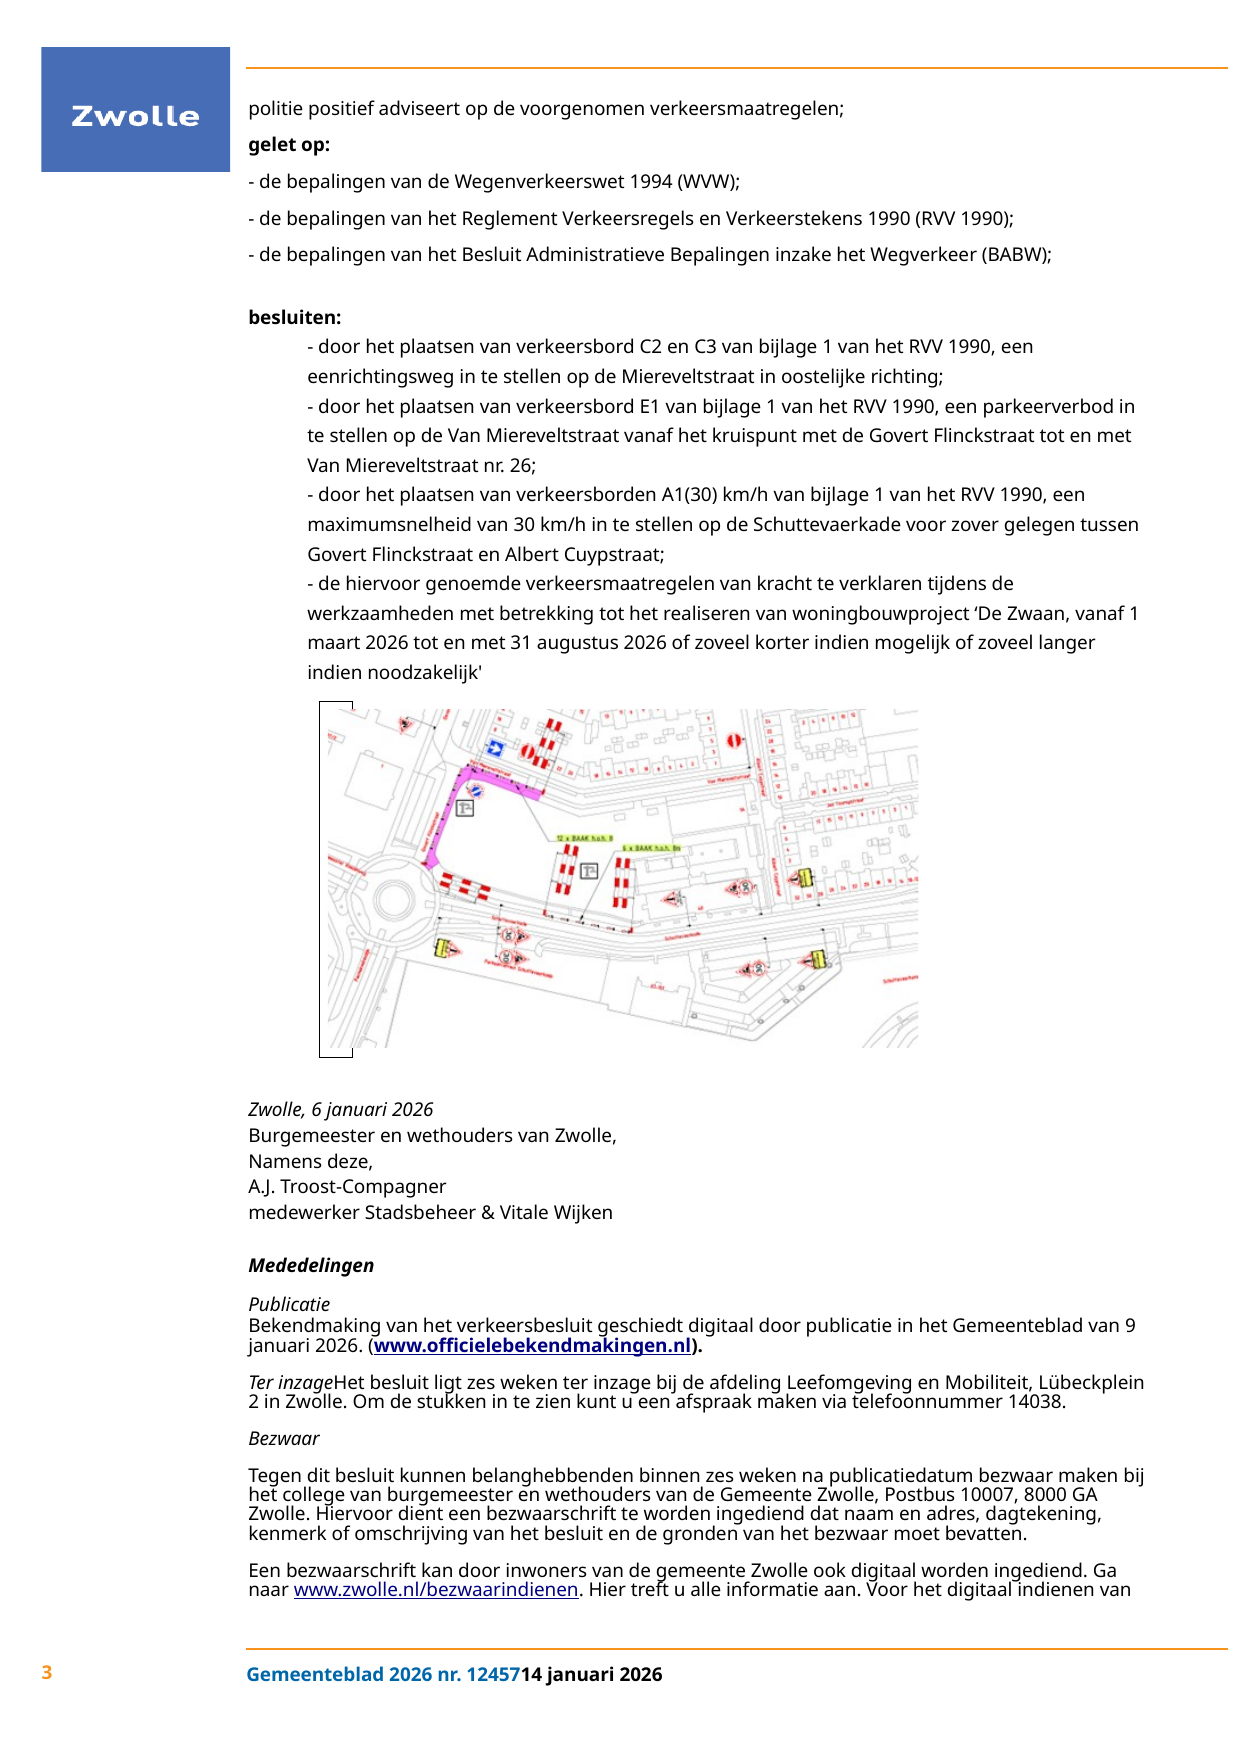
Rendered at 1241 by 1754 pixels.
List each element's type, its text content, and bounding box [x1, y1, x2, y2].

text Tegen dit besluit kunnen belanghebbenden binnen zes weken na publicatiedatum bezwaar maken bij het college van burgemeester en wethouders van de Gemeente Zwolle, Postbus 10007, 8000 GA Zwolle. Hiervoor dient een bezwaarschrift te worden ingediend dat naam en adres, dagtekening, kenmerk of omschrijving van het besluit en de gronden van het bezwaar moet bevatten. [248, 1467, 1152, 1544]
text - de bepalingen van het Besluit Administratieve Bepalingen inzake het Wegverkeer (BABW); [248, 241, 1152, 267]
text A.J. Troost-Compagner [248, 1174, 1152, 1199]
text gelet op: [248, 131, 1152, 157]
list - door het plaatsen van verkeersbord E1 van bijlage 1 van het RVV 1990, een parkeerverbod in te stellen op de Van Miereveltstraat vanaf het kruispunt met de Govert Flinckstraat tot en met Van Miereveltstraat nr. 26; [248, 393, 1152, 478]
text Ter inzageHet besluit ligt zes weken ter inzage bij de afdeling Leefomgeving en Mobiliteit, Lübeckplein 2 in Zwolle. Om de stukken in te zien kunt u een afspraak maken via telefoonnummer 14038. [248, 1374, 1152, 1412]
picture [41, 47, 231, 172]
list - door het plaatsen van verkeersborden A1(30) km/h van bijlage 1 van het RVV 1990, een maximumsnelheid van 30 km/h in te stellen op de Schuttevaerkade voor zover gelegen tussen Govert Flinckstraat en Albert Cuypstraat; [248, 482, 1152, 567]
text medewerker Stadsbeheer & Vitale Wijken [248, 1199, 1152, 1225]
text Mededelingen [248, 1252, 1152, 1278]
text - de bepalingen van de Wegenverkeerswet 1994 (WVW); [248, 168, 1152, 194]
text Bekendmaking van het verkeersbesluit geschiedt digitaal door publicatie in het Gemeenteblad van 9 januari 2026. (www.officielebekendmakingen.nl). [248, 1317, 1152, 1356]
text - de bepalingen van het Reglement Verkeersregels en Verkeerstekens 1990 (RVV 1990); [248, 205, 1152, 231]
text Zwolle, 6 januari 2026 [248, 1097, 1152, 1122]
text Namens deze, [248, 1148, 1152, 1174]
text Een bezwaarschrift kan door inwoners van de gemeente Zwolle ook digitaal worden ingediend. Ga naar www.zwolle.nl/bezwaarindienen. Hier treft u alle informatie aan. Voor het digitaal indienen van [248, 1562, 1152, 1600]
text Publicatie [248, 1292, 1152, 1317]
list - de hiervoor genoemde verkeersmaatregelen van kracht te verklaren tijdens de werkzaamheden met betrekking tot het realiseren van woningbouwproject ‘De Zwaan, vanaf 1 maart 2026 tot en met 31 augustus 2026 of zoveel korter indien mogelijk of zoveel langer indien noodzakelijk' [248, 570, 1152, 685]
text Bezwaar [248, 1430, 1152, 1449]
text besluiten: [248, 304, 1152, 330]
picture [327, 709, 919, 1048]
list - door het plaatsen van verkeersbord C2 en C3 van bijlage 1 van het RVV 1990, een eenrichtingsweg in te stellen op de Miereveltstraat in oostelijke richting; [248, 334, 1152, 389]
text politie positief adviseert op de voorgenomen verkeersmaatregelen; [248, 95, 1152, 121]
text Burgemeester en wethouders van Zwolle, [248, 1122, 1152, 1148]
